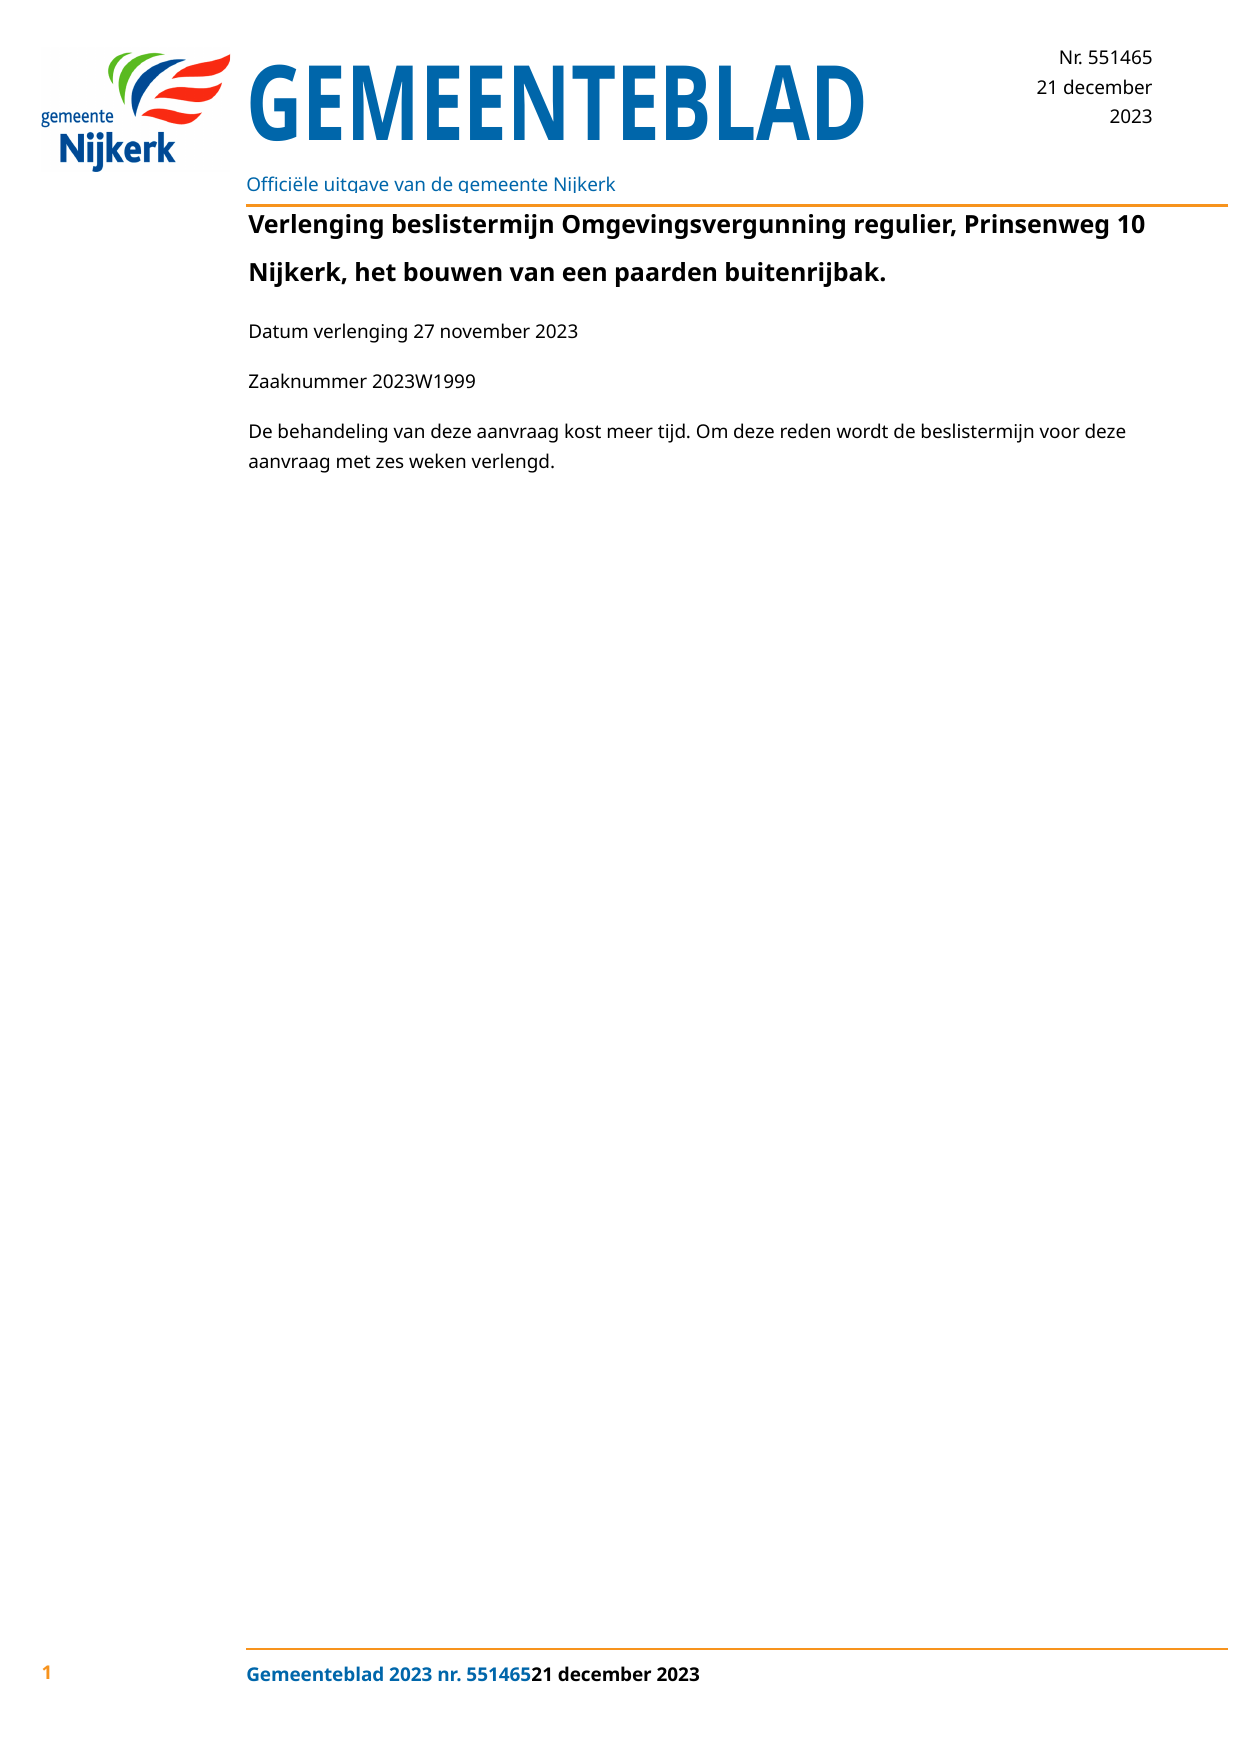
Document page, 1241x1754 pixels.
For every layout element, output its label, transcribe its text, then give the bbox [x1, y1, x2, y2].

text Zaaknummer 2023W1999 [248, 368, 1152, 394]
picture [41, 47, 231, 172]
text Datum verlenging 27 november 2023 [248, 318, 1152, 344]
text De behandeling van deze aanvraag kost meer tijd. Om deze reden wordt de beslistermijn voor deze aanvraag met zes weken verlengd. [248, 419, 1152, 474]
text Verlenging beslistermijn Omgevingsvergunning regulier, Prinsenweg 10 Nijkerk, het bouwen van een paarden buitenrijbak. [248, 207, 1152, 288]
